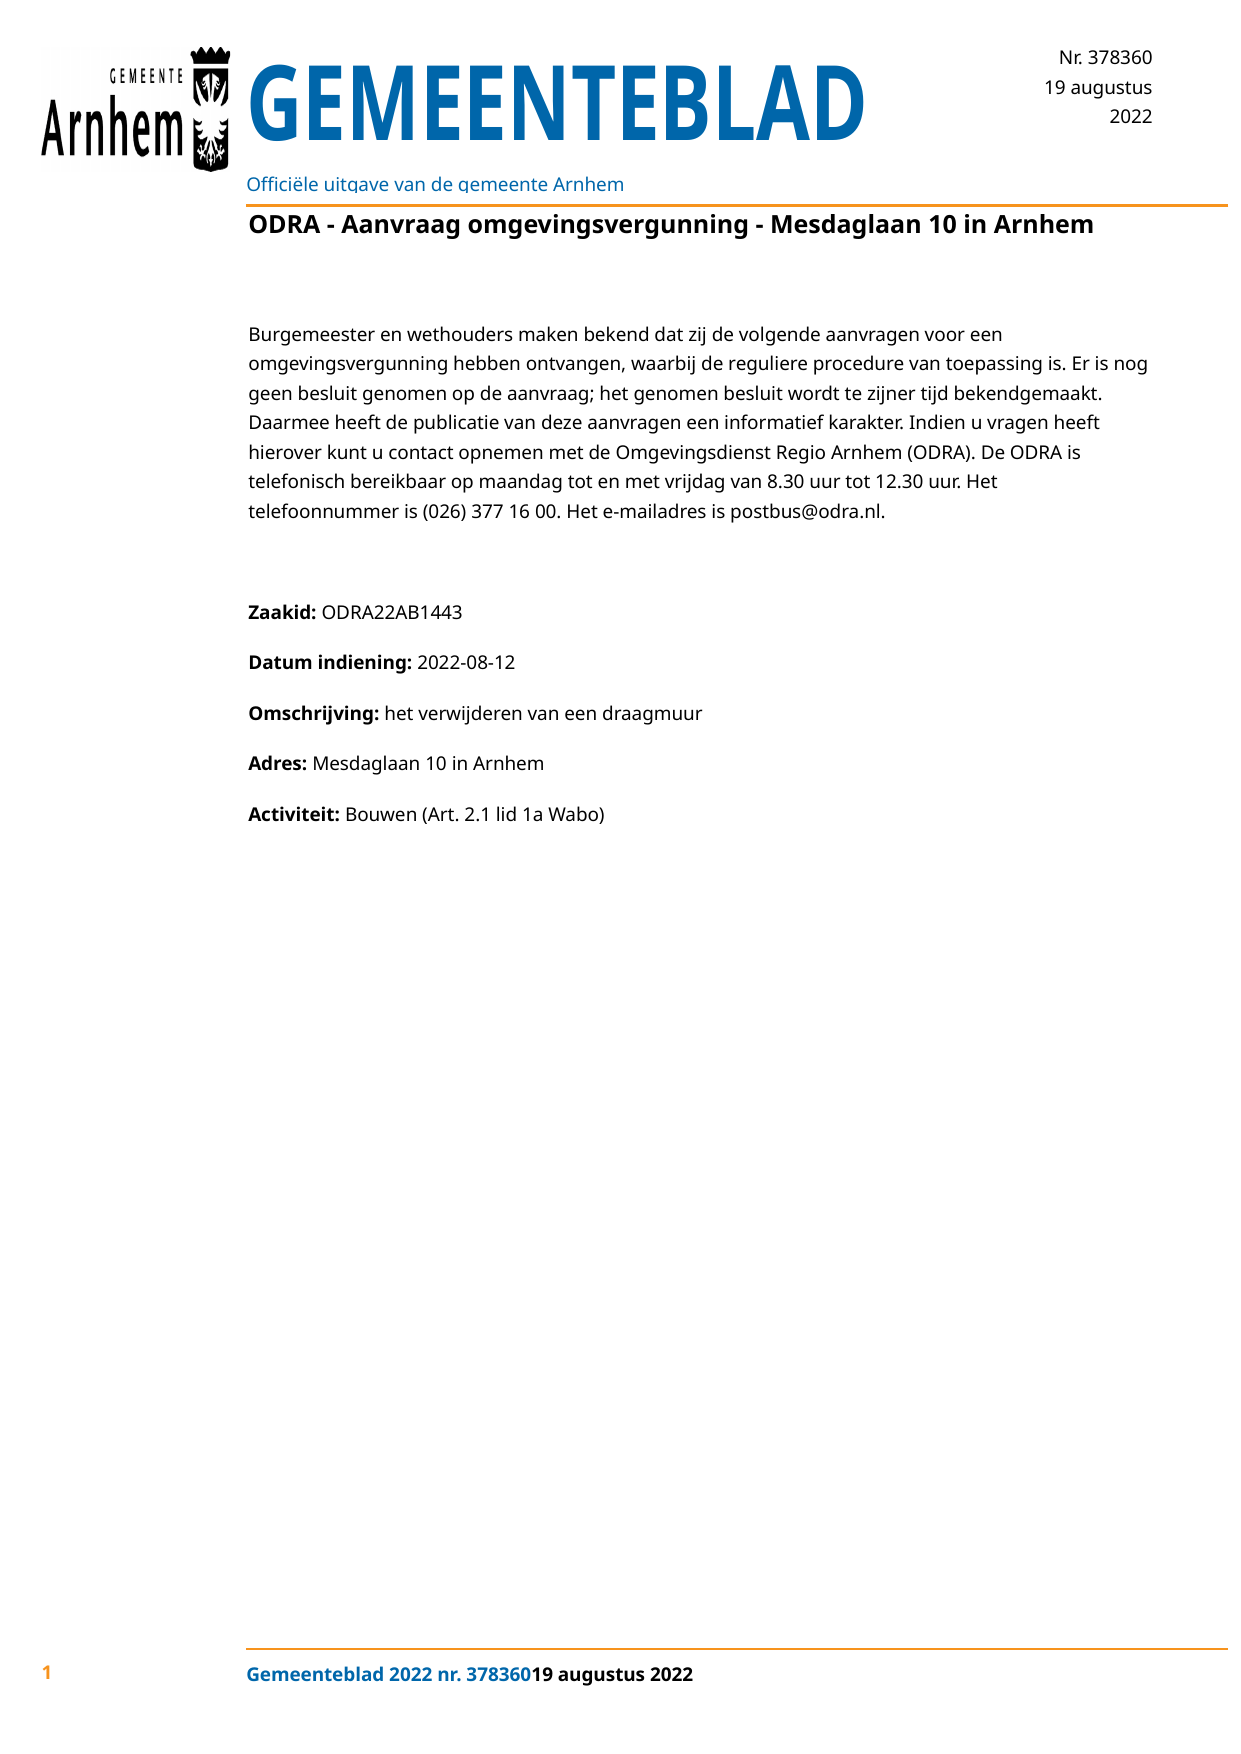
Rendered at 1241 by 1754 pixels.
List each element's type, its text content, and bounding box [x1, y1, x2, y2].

text Activiteit: Bouwen (Art. 2.1 lid 1a Wabo) [248, 801, 1152, 826]
text Adres: Mesdaglaan 10 in Arnhem [248, 750, 1152, 776]
text ODRA - Aanvraag omgevingsvergunning - Mesdaglaan 10 in Arnhem [248, 207, 1152, 241]
picture [41, 47, 231, 172]
text Burgemeester en wethouders maken bekend dat zij de volgende aanvragen voor een omgevingsvergunning hebben ontvangen, waarbij de reguliere procedure van toepassing is. Er is nog geen besluit genomen op de aanvraag; het genomen besluit wordt te zijner tijd bekendgemaakt. Daarmee heeft de publicatie van deze aanvragen een informatief karakter. Indien u vragen heeft hierover kunt u contact opnemen met de Omgevingsdienst Regio Arnhem (ODRA). De ODRA is telefonisch bereikbaar op maandag tot en met vrijdag van 8.30 uur tot 12.30 uur. Het telefoonnummer is (026) 377 16 00. Het e-mailadres is postbus@odra.nl. [248, 321, 1152, 524]
text Omschrijving: het verwijderen van een draagmuur [248, 700, 1152, 726]
text Zaakid: ODRA22AB1443 [248, 599, 1152, 625]
text Datum indiening: 2022-08-12 [248, 649, 1152, 675]
